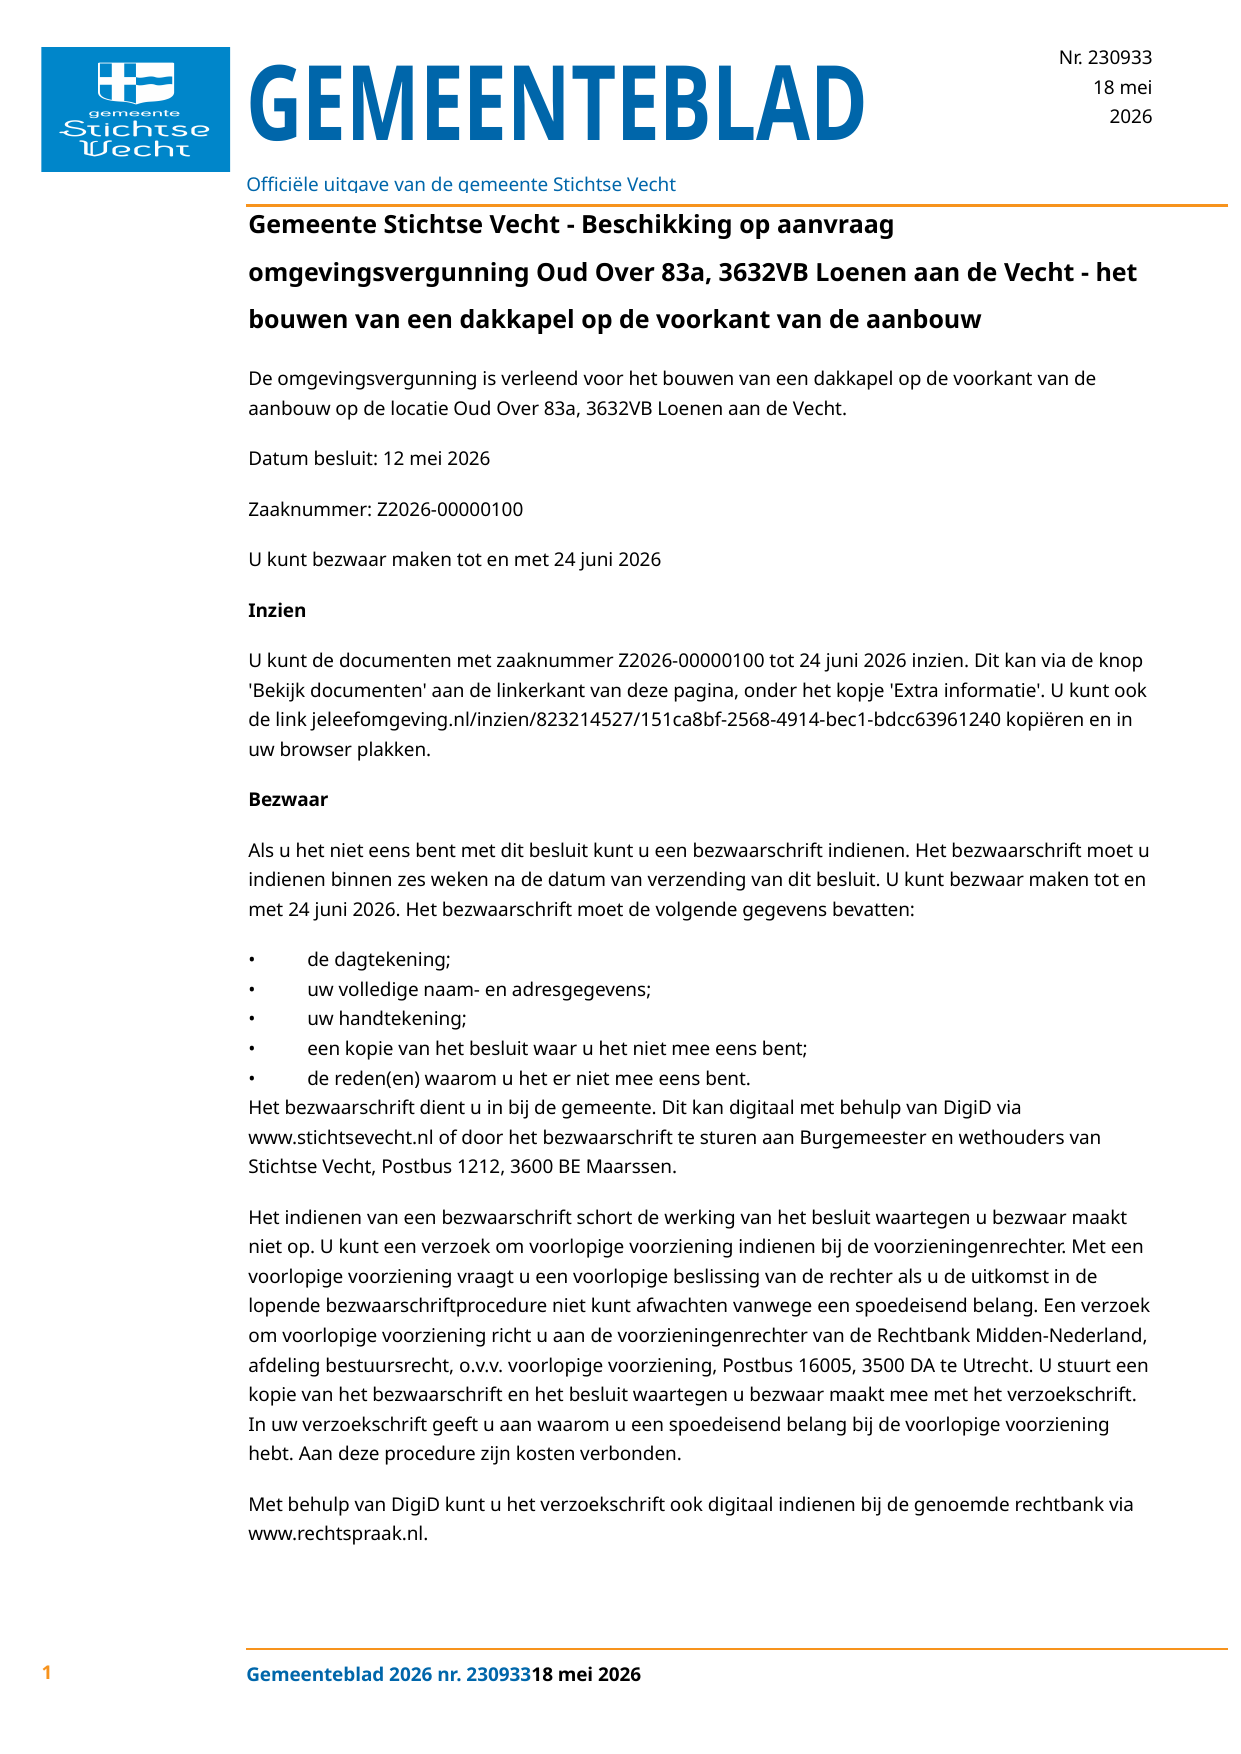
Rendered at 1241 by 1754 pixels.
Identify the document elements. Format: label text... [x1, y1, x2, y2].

text Bezwaar [248, 786, 1152, 812]
text U kunt bezwaar maken tot en met 24 juni 2026 [248, 546, 1152, 572]
text Zaaknummer: Z2026-00000100 [248, 496, 1152, 522]
text De omgevingsvergunning is verleend voor het bouwen van een dakkapel op de voorkant van de aanbouw op de locatie Oud Over 83a, 3632VB Loenen aan de Vecht. [248, 366, 1152, 421]
text Met behulp van DigiD kunt u het verzoekschrift ook digitaal indienen bij de genoemde rechtbank via www.rechtspraak.nl. [248, 1491, 1152, 1546]
picture [99, 63, 135, 101]
list uw handtekening; [248, 1006, 1152, 1031]
text Het bezwaarschrift dient u in bij de gemeente. Dit kan digitaal met behulp van DigiD via www.stichtsevecht.nl of door het bezwaarschrift te sturen aan Burgemeester en wethouders van Stichtse Vecht, Postbus 1212, 3600 BE Maarssen. [248, 1094, 1152, 1179]
picture [137, 63, 174, 103]
list uw volledige naam- en adresgegevens; [248, 976, 1152, 1002]
list de dagtekening; [248, 946, 1152, 972]
text Het indienen van een bezwaarschrift schort de werking van het besluit waartegen u bezwaar maakt niet op. U kunt een verzoek om voorlopige voorziening indienen bij de voorzieningenrechter. Met een voorlopige voorziening vraagt u een voorlopige beslissing van de rechter als u de uitkomst in de lopende bezwaarschriftprocedure niet kunt afwachten vanwege een spoedeisend belang. Een verzoek om voorlopige voorziening richt u aan de voorzieningenrechter van de Rechtbank Midden-Nederland, afdeling bestuursrecht, o.v.v. voorlopige voorziening, Postbus 16005, 3500 DA te Utrecht. U stuurt een kopie van het bezwaarschrift en het besluit waartegen u bezwaar maakt mee met het verzoekschrift. In uw verzoekschrift geeft u aan waarom u een spoedeisend belang bij de voorlopige voorziening hebt. Aan deze procedure zijn kosten verbonden. [248, 1204, 1152, 1466]
text Gemeente Stichtse Vecht - Beschikking op aanvraag omgevingsvergunning Oud Over 83a, 3632VB Loenen aan de Vecht - het bouwen van een dakkapel op de voorkant van de aanbouw [248, 207, 1152, 336]
list een kopie van het besluit waar u het niet mee eens bent; [248, 1035, 1152, 1061]
text Als u het niet eens bent met dit besluit kunt u een bezwaarschrift indienen. Het bezwaarschrift moet u indienen binnen zes weken na de datum van verzending van dit besluit. U kunt bezwaar maken tot en met 24 juni 2026. Het bezwaarschrift moet de volgende gegevens bevatten: [248, 837, 1152, 922]
text Datum besluit: 12 mei 2026 [248, 446, 1152, 471]
text Inzien [248, 597, 1152, 622]
list de reden(en) waarom u het er niet mee eens bent. [248, 1065, 1152, 1090]
text U kunt de documenten met zaaknummer Z2026-00000100 tot 24 juni 2026 inzien. Dit kan via de knop 'Bekijk documenten' aan de linkerkant van deze pagina, onder het kopje 'Extra informatie'. U kunt ook de link jeleefomgeving.nl/inzien/823214527/151ca8bf-2568-4914-bec1-bdcc63961240 kopiëren en in uw browser plakken. [248, 647, 1152, 762]
